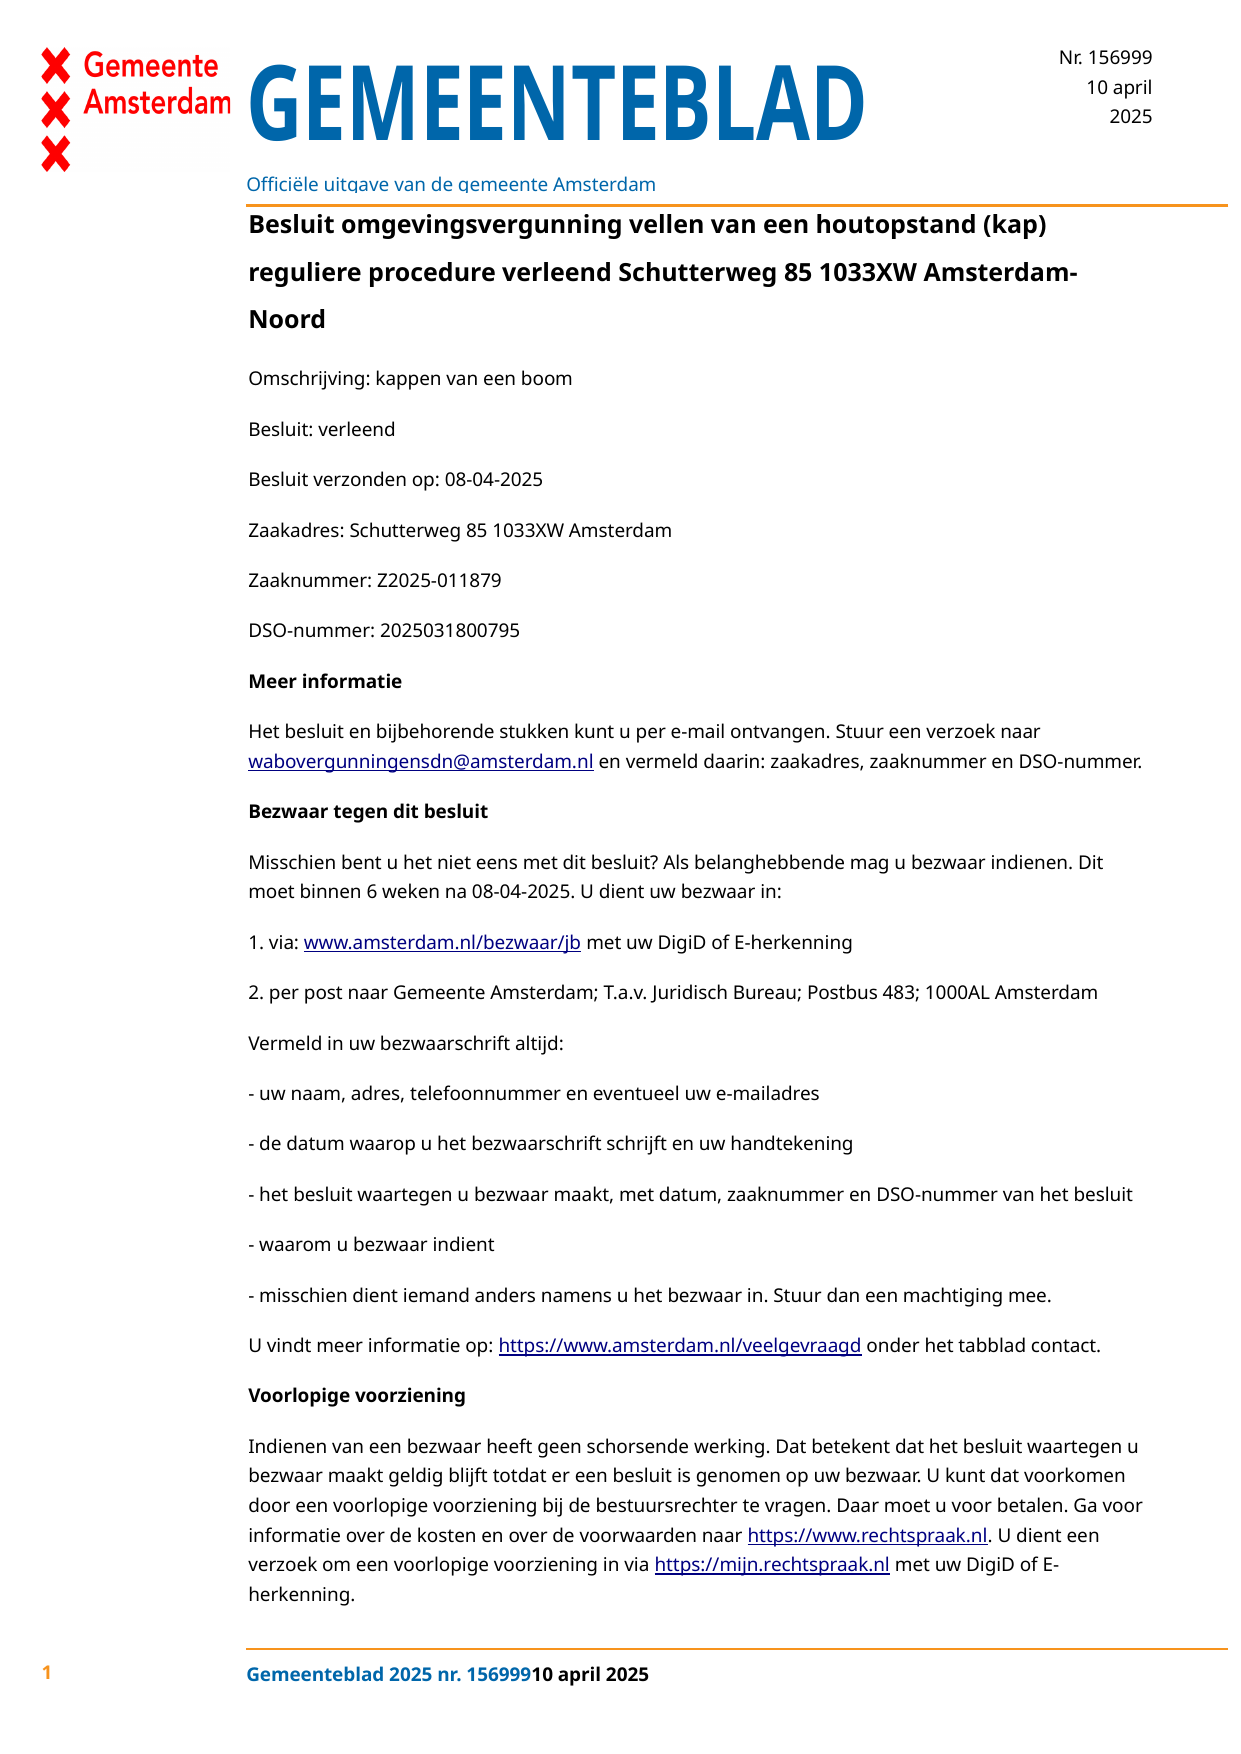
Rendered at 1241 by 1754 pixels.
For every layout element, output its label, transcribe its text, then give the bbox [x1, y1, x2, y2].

text Besluit omgevingsvergunning vellen van een houtopstand (kap) reguliere procedure verleend Schutterweg 85 1033XW Amsterdam-Noord [248, 207, 1152, 336]
text 1. via: www.amsterdam.nl/bezwaar/jb met uw DigiD of E-herkenning [248, 929, 1152, 954]
text Indienen van een bezwaar heeft geen schorsende werking. Dat betekent dat het besluit waartegen u bezwaar maakt geldig blijft totdat er een besluit is genomen op uw bezwaar. U kunt dat voorkomen door een voorlopige voorziening bij de bestuursrechter te vragen. Daar moet u voor betalen. Ga voor informatie over de kosten en over de voorwaarden naar https://www.rechtspraak.nl. U dient een verzoek om een voorlopige voorziening in via https://mijn.rechtspraak.nl met uw DigiD of E-herkenning. [248, 1433, 1152, 1607]
text - de datum waarop u het bezwaarschrift schrijft en uw handtekening [248, 1131, 1152, 1156]
text Besluit verzonden op: 08-04-2025 [248, 466, 1152, 492]
text U vindt meer informatie op: https://www.amsterdam.nl/veelgevraagd onder het tabblad contact. [248, 1332, 1152, 1358]
text - uw naam, adres, telefoonnummer en eventueel uw e-mailadres [248, 1080, 1152, 1106]
text Het besluit en bijbehorende stukken kunt u per e-mail ontvangen. Stuur een verzoek naar wabovergunningensdn@amsterdam.nl en vermeld daarin: zaakadres, zaaknummer en DSO-nummer. [248, 718, 1152, 774]
text 2. per post naar Gemeente Amsterdam; T.a.v. Juridisch Bureau; Postbus 483; 1000AL Amsterdam [248, 979, 1152, 1005]
text Vermeld in uw bezwaarschrift altijd: [248, 1030, 1152, 1055]
text Besluit: verleend [248, 416, 1152, 442]
text Misschien bent u het niet eens met dit besluit? Als belanghebbende mag u bezwaar indienen. Dit moet binnen 6 weken na 08-04-2025. U dient uw bezwaar in: [248, 849, 1152, 904]
text - het besluit waartegen u bezwaar maakt, met datum, zaaknummer en DSO-nummer van het besluit [248, 1181, 1152, 1207]
text Meer informatie [248, 668, 1152, 694]
text - waarom u bezwaar indient [248, 1231, 1152, 1257]
text - misschien dient iemand anders namens u het bezwaar in. Stuur dan een machtiging mee. [248, 1282, 1152, 1307]
text Zaaknummer: Z2025-011879 [248, 567, 1152, 593]
text Voorlopige voorziening [248, 1383, 1152, 1408]
text DSO-nummer: 2025031800795 [248, 618, 1152, 643]
text Bezwaar tegen dit besluit [248, 798, 1152, 824]
text Omschrijving: kappen van een boom [248, 366, 1152, 391]
picture [41, 47, 231, 172]
text Zaakadres: Schutterweg 85 1033XW Amsterdam [248, 517, 1152, 542]
